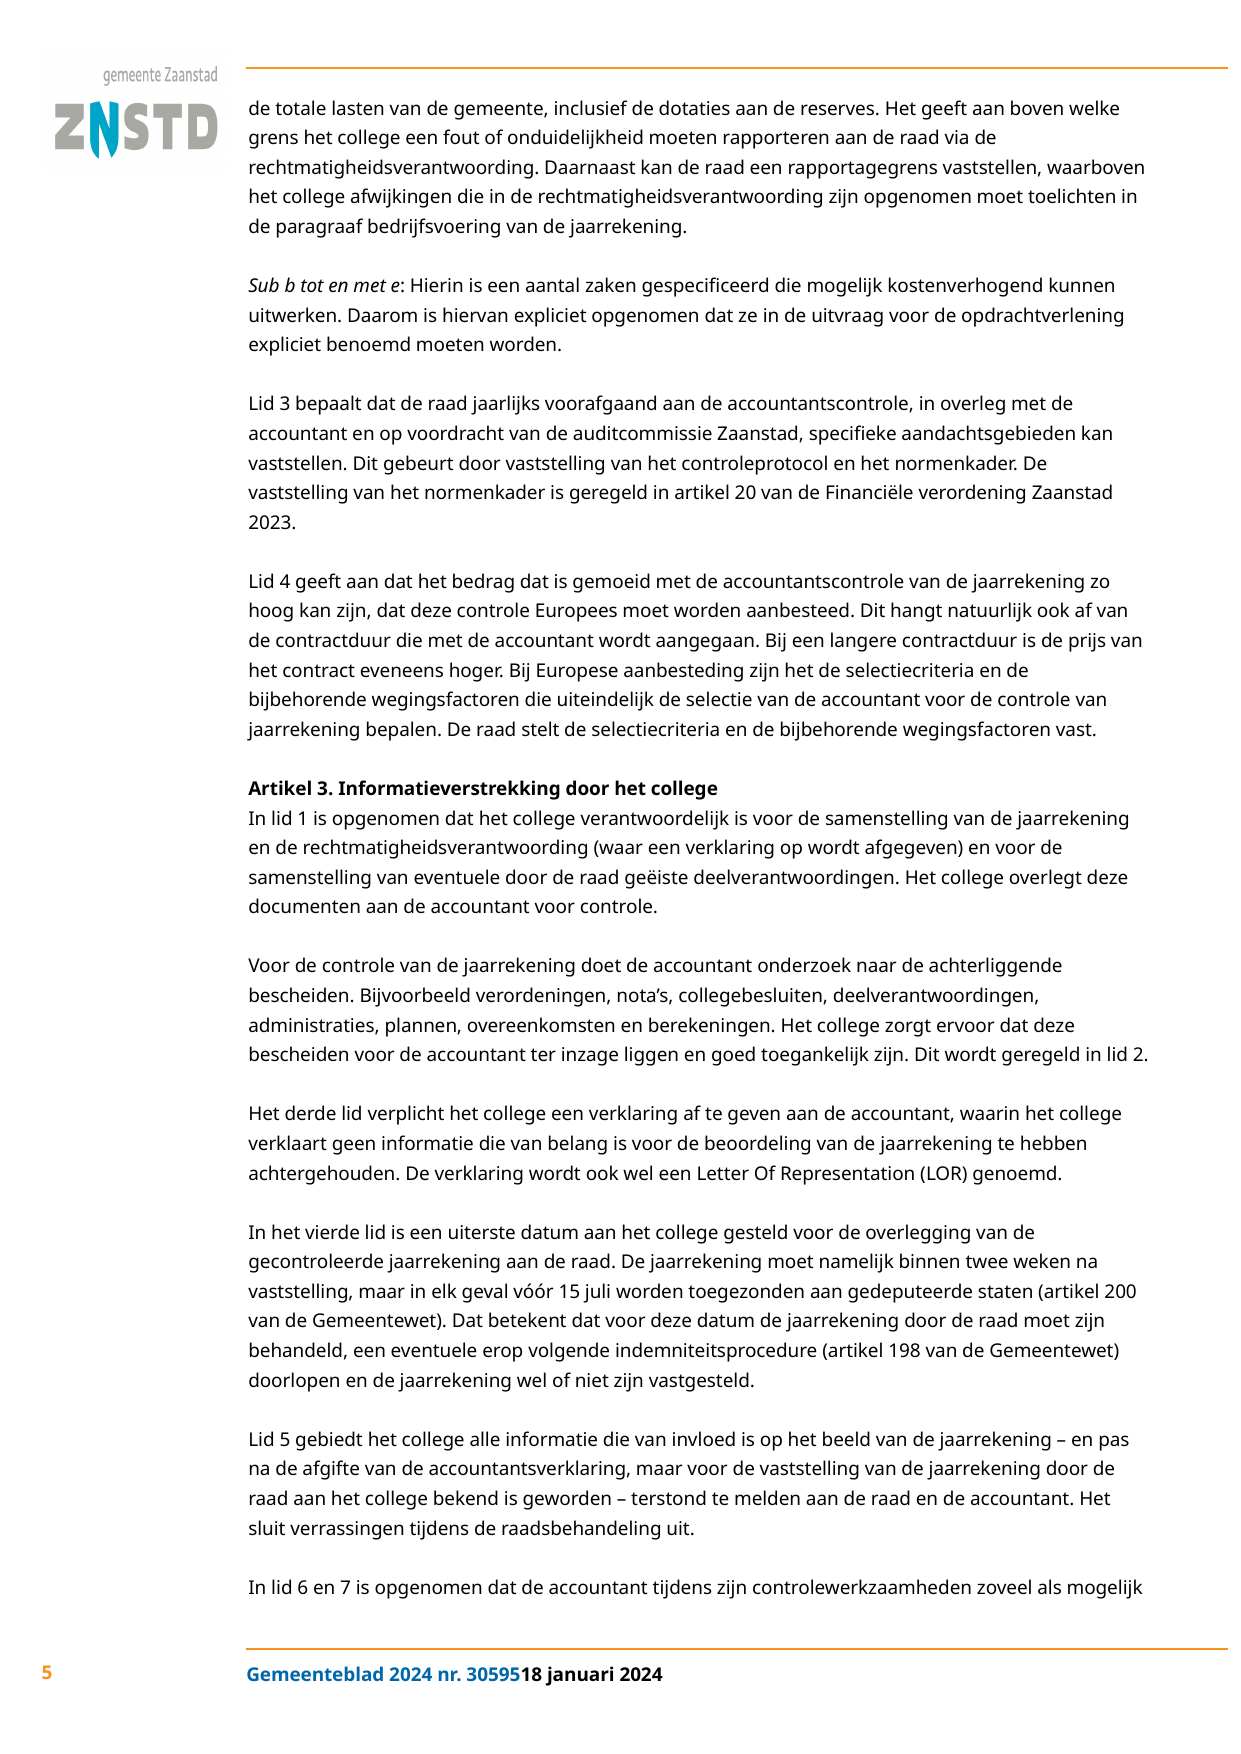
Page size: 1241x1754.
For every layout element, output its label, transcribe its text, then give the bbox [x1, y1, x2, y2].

text Artikel 3. Informatieverstrekking door het college [248, 775, 1152, 801]
text In lid 1 is opgenomen dat het college verantwoordelijk is voor de samenstelling van de jaarrekening en de rechtmatigheidsverantwoording (waar een verklaring op wordt afgegeven) en voor de samenstelling van eventuele door de raad geëiste deelverantwoordingen. Het college overlegt deze documenten aan de accountant voor controle. [248, 805, 1152, 919]
text In lid 6 en 7 is opgenomen dat de accountant tijdens zijn controlewerkzaamheden zoveel als mogelijk [248, 1574, 1152, 1600]
text Lid 3 bepaalt dat de raad jaarlijks voorafgaand aan de accountantscontrole, in overleg met de accountant en op voordracht van de auditcommissie Zaanstad, specifieke aandachtsgebieden kan vaststellen. Dit gebeurt door vaststelling van het controleprotocol en het normenkader. De vaststelling van het normenkader is geregeld in artikel 20 van de Financiële verordening Zaanstad 2023. [248, 391, 1152, 535]
text Sub b tot en met e: Hierin is een aantal zaken gespecificeerd die mogelijk kostenverhogend kunnen uitwerken. Daarom is hiervan expliciet opgenomen dat ze in de uitvraag voor de opdrachtverlening expliciet benoemd moeten worden. [248, 272, 1152, 357]
picture [41, 47, 231, 172]
text Voor de controle van de jaarrekening doet de accountant onderzoek naar de achterliggende bescheiden. Bijvoorbeeld verordeningen, nota’s, collegebesluiten, deelverantwoordingen, administraties, plannen, overeenkomsten en berekeningen. Het college zorgt ervoor dat deze bescheiden voor de accountant ter inzage liggen en goed toegankelijk zijn. Dit wordt geregeld in lid 2. [248, 953, 1152, 1067]
text Lid 4 geeft aan dat het bedrag dat is gemoeid met de accountantscontrole van de jaarrekening zo hoog kan zijn, dat deze controle Europees moet worden aanbesteed. Dit hangt natuurlijk ook af van de contractduur die met de accountant wordt aangegaan. Bij een langere contractduur is de prijs van het contract eveneens hoger. Bij Europese aanbesteding zijn het de selectiecriteria en de bijbehorende wegingsfactoren die uiteindelijk de selectie van de accountant voor de controle van jaarrekening bepalen. De raad stelt de selectiecriteria en de bijbehorende wegingsfactoren vast. [248, 568, 1152, 742]
text Lid 5 gebiedt het college alle informatie die van invloed is op het beeld van de jaarrekening – en pas na de afgifte van de accountantsverklaring, maar voor de vaststelling van de jaarrekening door de raad aan het college bekend is geworden – terstond te melden aan de raad en de accountant. Het sluit verrassingen tijdens de raadsbehandeling uit. [248, 1426, 1152, 1541]
text de totale lasten van de gemeente, inclusief de dotaties aan de reserves. Het geeft aan boven welke grens het college een fout of onduidelijkheid moeten rapporteren aan de raad via de rechtmatigheidsverantwoording. Daarnaast kan de raad een rapportagegrens vaststellen, waarboven het college afwijkingen die in de rechtmatigheidsverantwoording zijn opgenomen moet toelichten in de paragraaf bedrijfsvoering van de jaarrekening. [248, 95, 1152, 239]
text Het derde lid verplicht het college een verklaring af te geven aan de accountant, waarin het college verklaart geen informatie die van belang is voor de beoordeling van de jaarrekening te hebben achtergehouden. De verklaring wordt ook wel een Letter Of Representation (LOR) genoemd. [248, 1101, 1152, 1186]
text In het vierde lid is een uiterste datum aan het college gesteld voor de overlegging van de gecontroleerde jaarrekening aan de raad. De jaarrekening moet namelijk binnen twee weken na vaststelling, maar in elk geval vóór 15 juli worden toegezonden aan gedeputeerde staten (artikel 200 van de Gemeentewet). Dat betekent dat voor deze datum de jaarrekening door de raad moet zijn behandeld, een eventuele erop volgende indemniteitsprocedure (artikel 198 van de Gemeentewet) doorlopen en de jaarrekening wel of niet zijn vastgesteld. [248, 1219, 1152, 1393]
